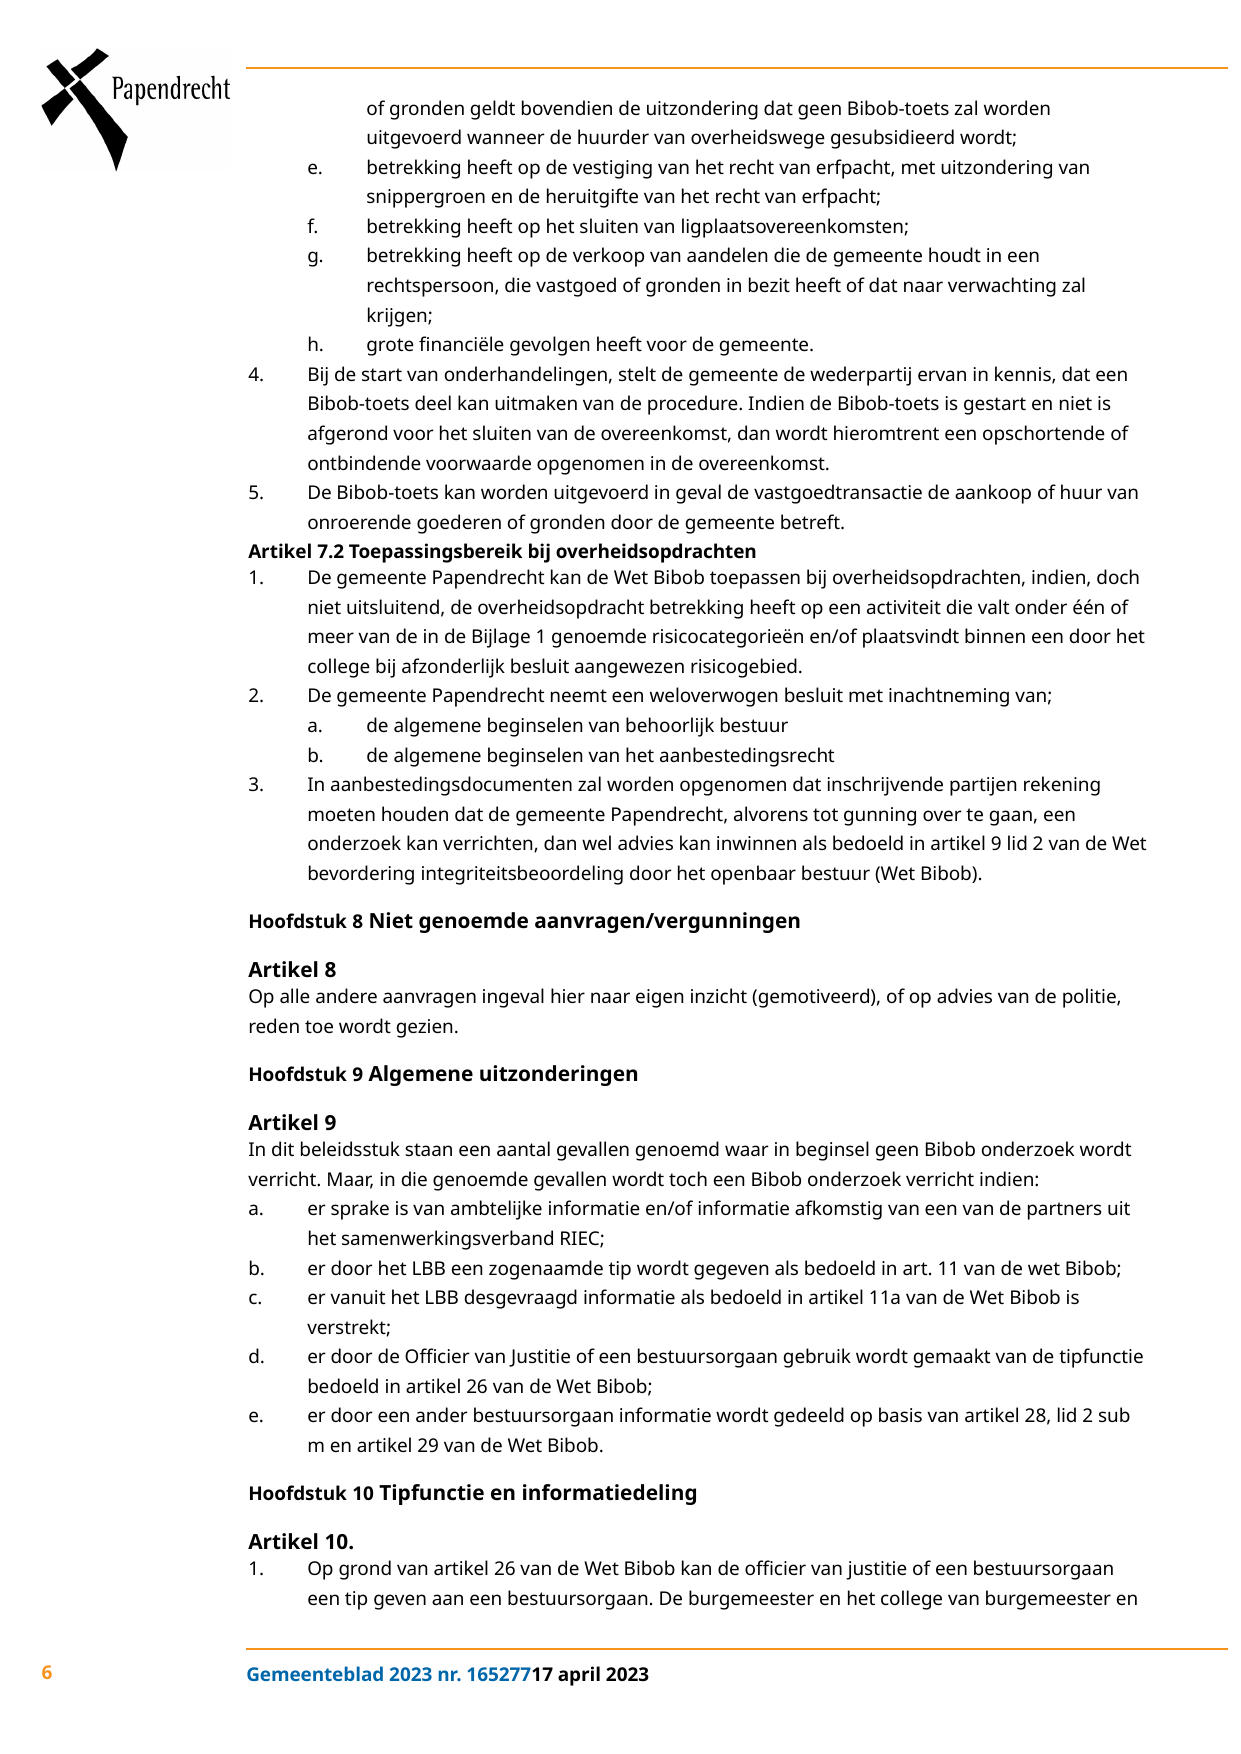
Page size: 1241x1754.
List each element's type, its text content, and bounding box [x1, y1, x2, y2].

list er door de Officier van Justitie of een bestuursorgaan gebruik wordt gemaakt van de tipfunctie bedoeld in artikel 26 van de Wet Bibob; [248, 1343, 1152, 1399]
list De gemeente Papendrecht neemt een weloverwogen besluit met inachtneming van; [248, 683, 1152, 708]
text In dit beleidsstuk staan een aantal gevallen genoemd waar in beginsel geen Bibob onderzoek wordt verricht. Maar, in die genoemde gevallen wordt toch een Bibob onderzoek verricht indien: [248, 1136, 1152, 1192]
text Artikel 8 [248, 955, 1152, 983]
text Hoofdstuk 8 Niet genoemde aanvragen/vergunningen [248, 906, 1152, 934]
list er vanuit het LBB desgevraagd informatie als bedoeld in artikel 11a van de Wet Bibob is verstrekt; [248, 1284, 1152, 1339]
text Hoofdstuk 9 Algemene uitzonderingen [248, 1059, 1152, 1087]
text Hoofdstuk 10 Tipfunctie en informatiedeling [248, 1478, 1152, 1506]
list De gemeente Papendrecht kan de Wet Bibob toepassen bij overheidsopdrachten, indien, doch niet uitsluitend, de overheidsopdracht betrekking heeft op een activiteit die valt onder één of meer van de in de Bijlage 1 genoemde risicocategorieën en/of plaatsvindt binnen een door het college bij afzonderlijk besluit aangewezen risicogebied. [248, 564, 1152, 679]
list er sprake is van ambtelijke informatie en/of informatie afkomstig van een van de partners uit het samenwerkingsverband RIEC; [248, 1196, 1152, 1251]
list betrekking heeft op de verkoop van aandelen die de gemeente houdt in een rechtspersoon, die vastgoed of gronden in bezit heeft of dat naar verwachting zal krijgen; [307, 243, 1152, 328]
text Op alle andere aanvragen ingeval hier naar eigen inzicht (gemotiveerd), of op advies van de politie, reden toe wordt gezien. [248, 983, 1152, 1039]
list Bij de start van onderhandelingen, stelt de gemeente de wederpartij ervan in kennis, dat een Bibob-toets deel kan uitmaken van de procedure. Indien de Bibob-toets is gestart en niet is afgerond voor het sluiten van de overeenkomst, dan wordt hieromtrent een opschortende of ontbindende voorwaarde opgenomen in de overeenkomst. [248, 361, 1152, 476]
list de algemene beginselen van behoorlijk bestuur [307, 712, 1152, 738]
list de algemene beginselen van het aanbestedingsrecht [307, 742, 1152, 767]
list of gronden geldt bovendien de uitzondering dat geen Bibob-toets zal worden uitgevoerd wanneer de huurder van overheidswege gesubsidieerd wordt; [307, 95, 1152, 150]
list grote financiële gevolgen heeft voor de gemeente. [307, 331, 1152, 357]
list er door een ander bestuursorgaan informatie wordt gedeeld op basis van artikel 28, lid 2 sub m en artikel 29 van de Wet Bibob. [248, 1403, 1152, 1458]
list In aanbestedingsdocumenten zal worden opgenomen dat inschrijvende partijen rekening moeten houden dat de gemeente Papendrecht, alvorens tot gunning over te gaan, een onderzoek kan verrichten, dan wel advies kan inwinnen als bedoeld in artikel 9 lid 2 van de Wet bevordering integriteitsbeoordeling door het openbaar bestuur (Wet Bibob). [248, 771, 1152, 886]
text Artikel 10. [248, 1527, 1152, 1556]
text Artikel 9 [248, 1108, 1152, 1136]
list Op grond van artikel 26 van de Wet Bibob kan de officier van justitie of een bestuursorgaan een tip geven aan een bestuursorgaan. De burgemeester en het college van burgemeester en [248, 1556, 1152, 1611]
list betrekking heeft op het sluiten van ligplaatsovereenkomsten; [307, 213, 1152, 239]
list betrekking heeft op de vestiging van het recht van erfpacht, met uitzondering van snippergroen en de heruitgifte van het recht van erfpacht; [307, 154, 1152, 209]
text Artikel 7.2 Toepassingsbereik bij overheidsopdrachten [248, 538, 1152, 564]
picture [41, 47, 231, 172]
list De Bibob-toets kan worden uitgevoerd in geval de vastgoedtransactie de aankoop of huur van onroerende goederen of gronden door de gemeente betreft. [248, 479, 1152, 535]
list er door het LBB een zogenaamde tip wordt gegeven als bedoeld in art. 11 van de wet Bibob; [248, 1255, 1152, 1280]
